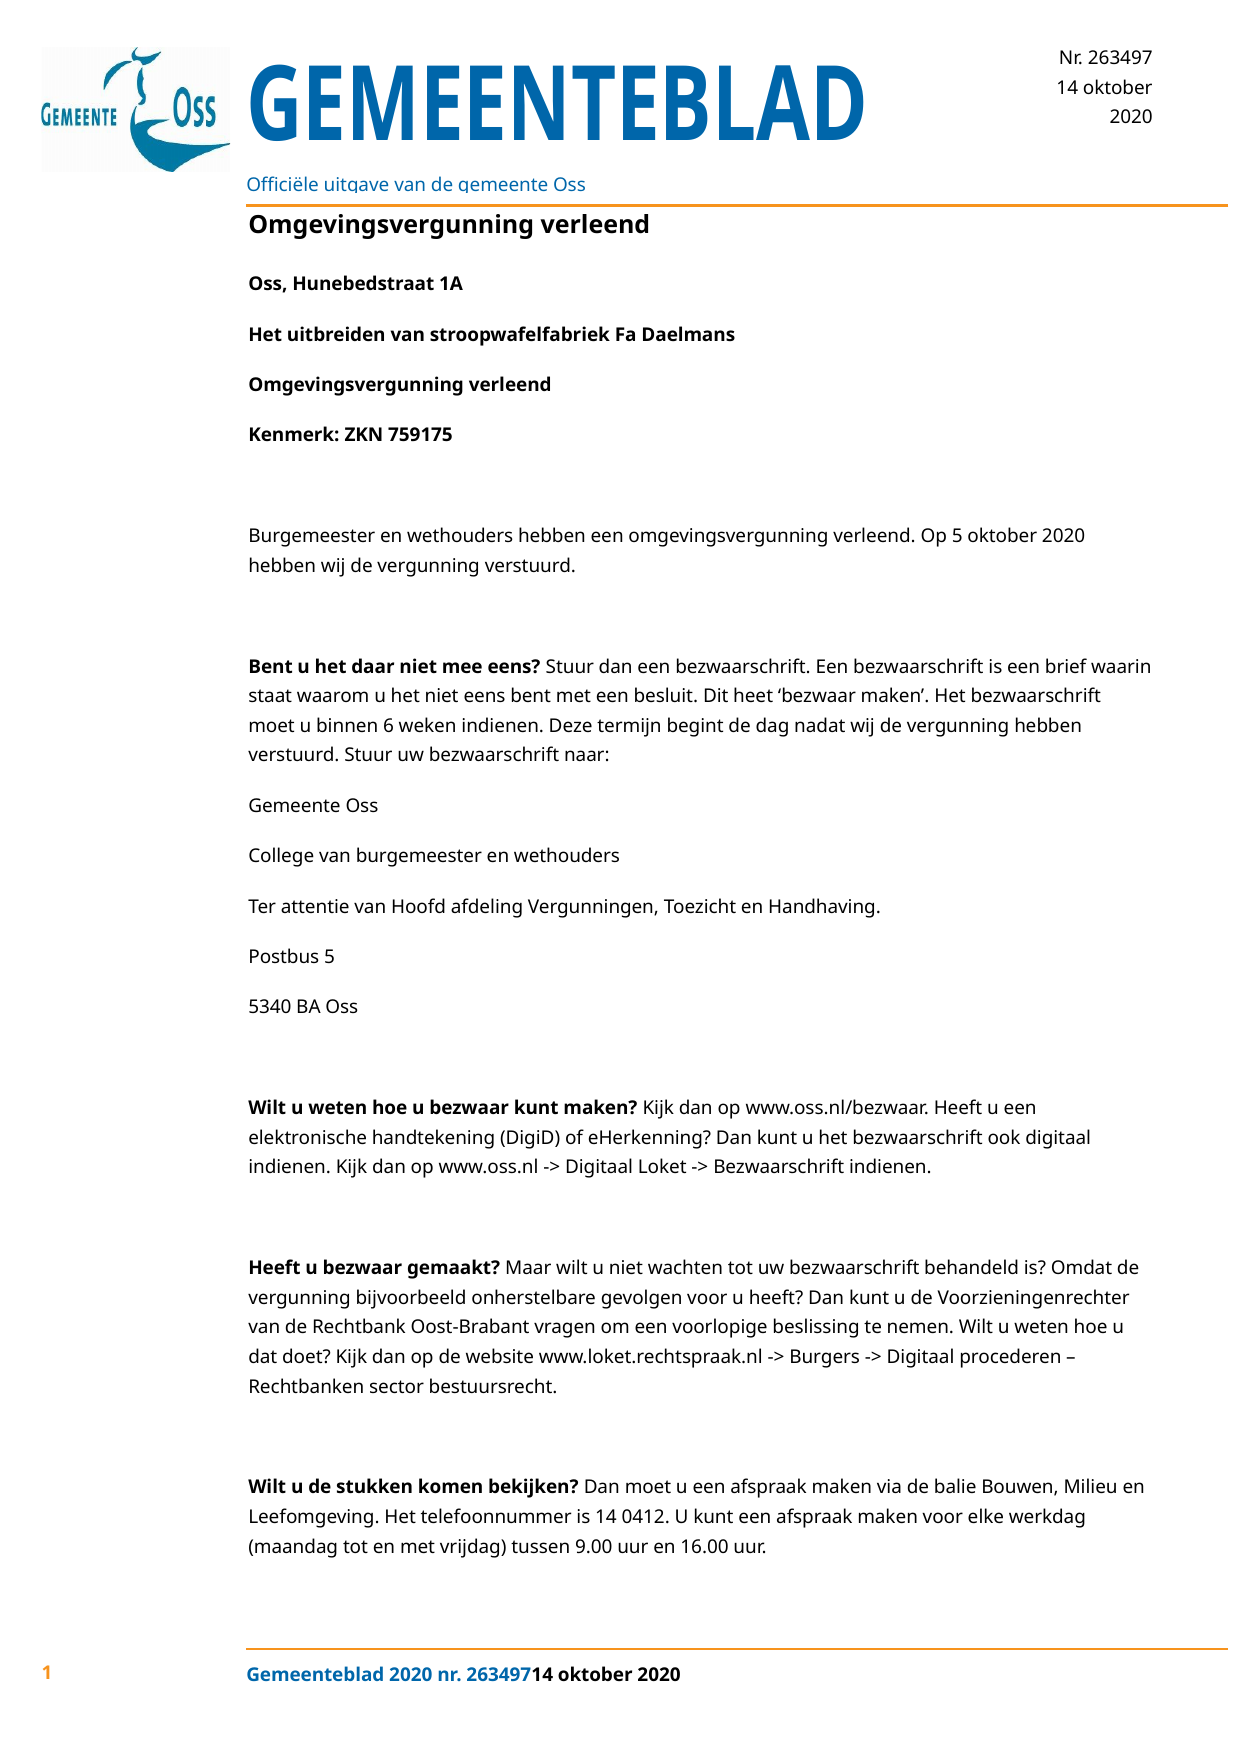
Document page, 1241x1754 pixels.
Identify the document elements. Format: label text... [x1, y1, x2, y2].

text 5340 BA Oss [248, 994, 1152, 1019]
text College van burgemeester en wethouders [248, 842, 1152, 868]
text Oss, Hunebedstraat 1A [248, 270, 1152, 296]
text Omgevingsvergunning verleend [248, 207, 1152, 241]
text Burgemeester en wethouders hebben een omgevingsvergunning verleend. Op 5 oktober 2020 hebben wij de vergunning verstuurd. [248, 522, 1152, 578]
text Wilt u weten hoe u bezwaar kunt maken? Kijk dan op www.oss.nl/bezwaar. Heeft u een elektronische handtekening (DigiD) of eHerkenning? Dan kunt u het bezwaarschrift ook digitaal indienen. Kijk dan op www.oss.nl -> Digitaal Loket -> Bezwaarschrift indienen. [248, 1094, 1152, 1179]
text Omgevingsvergunning verleend [248, 371, 1152, 397]
text Postbus 5 [248, 943, 1152, 969]
text Ter attentie van Hoofd afdeling Vergunningen, Toezicht en Handhaving. [248, 893, 1152, 918]
picture [41, 47, 231, 172]
text Het uitbreiden van stroopwafelfabriek Fa Daelmans [248, 321, 1152, 346]
text Bent u het daar niet mee eens? Stuur dan een bezwaarschrift. Een bezwaarschrift is een brief waarin staat waarom u het niet eens bent met een besluit. Dit heet ‘bezwaar maken’. Het bezwaarschrift moet u binnen 6 weken indienen. Deze termijn begint de dag nadat wij de vergunning hebben verstuurd. Stuur uw bezwaarschrift naar: [248, 653, 1152, 767]
text Wilt u de stukken komen bekijken? Dan moet u een afspraak maken via de balie Bouwen, Milieu en Leefomgeving. Het telefoonnummer is 14 0412. U kunt een afspraak maken voor elke werkdag (maandag tot en met vrijdag) tussen 9.00 uur en 16.00 uur. [248, 1474, 1152, 1558]
text Gemeente Oss [248, 792, 1152, 818]
text Kenmerk: ZKN 759175 [248, 422, 1152, 447]
text Heeft u bezwaar gemaakt? Maar wilt u niet wachten tot uw bezwaarschrift behandeld is? Omdat de vergunning bijvoorbeeld onherstelbare gevolgen voor u heeft? Dan kunt u de Voorzieningenrechter van de Rechtbank Oost-Brabant vragen om een voorlopige beslissing te nemen. Wilt u weten hoe u dat doet? Kijk dan op de website www.loket.rechtspraak.nl -> Burgers -> Digitaal procederen – Rechtbanken sector bestuursrecht. [248, 1254, 1152, 1398]
